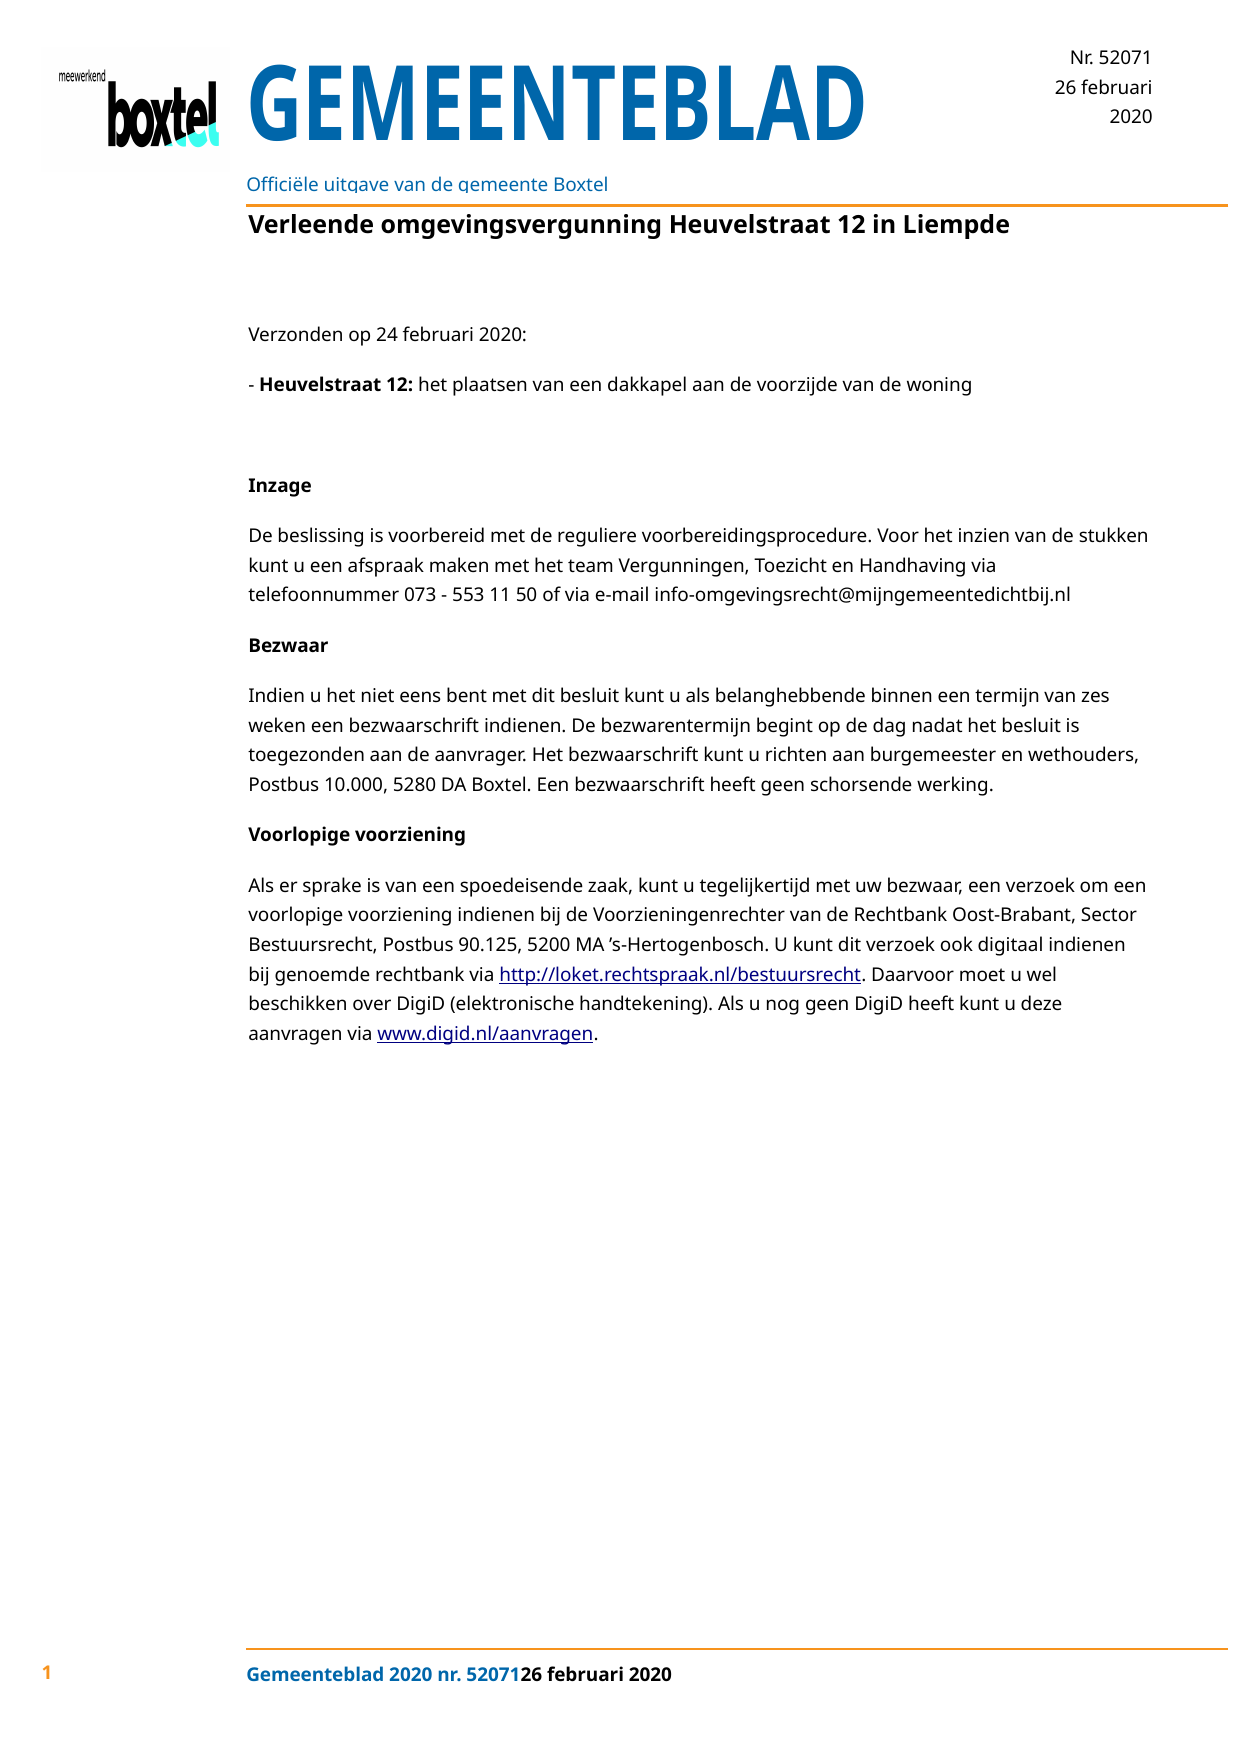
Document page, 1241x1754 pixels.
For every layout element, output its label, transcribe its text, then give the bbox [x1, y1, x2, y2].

text Verzonden op 24 februari 2020: [248, 321, 1152, 346]
text De beslissing is voorbereid met de reguliere voorbereidingsprocedure. Voor het inzien van de stukken kunt u een afspraak maken met het team Vergunningen, Toezicht en Handhaving via telefoonnummer 073 - 553 11 50 of via e-mail info-omgevingsrecht@mijngemeentedichtbij.nl [248, 522, 1152, 607]
text Voorlopige voorziening [248, 822, 1152, 847]
text Verleende omgevingsvergunning Heuvelstraat 12 in Liempde [248, 207, 1152, 241]
text Als er sprake is van een spoedeisende zaak, kunt u tegelijkertijd met uw bezwaar, een verzoek om een voorlopige voorziening indienen bij de Voorzieningenrechter van de Rechtbank Oost-Brabant, Sector Bestuursrecht, Postbus 90.125, 5200 MA ’s-Hertogenbosch. U kunt dit verzoek ook digitaal indienen bij genoemde rechtbank via http://loket.rechtspraak.nl/bestuursrecht. Daarvoor moet u wel beschikken over DigiD (elektronische handtekening). Als u nog geen DigiD heeft kunt u deze aanvragen via www.digid.nl/aanvragen. [248, 872, 1152, 1046]
text - Heuvelstraat 12: het plaatsen van een dakkapel aan de voorzijde van de woning [248, 371, 1152, 397]
text Indien u het niet eens bent met dit besluit kunt u als belanghebbende binnen een termijn van zes weken een bezwaarschrift indienen. De bezwarentermijn begint op de dag nadat het besluit is toegezonden aan de aanvrager. Het bezwaarschrift kunt u richten aan burgemeester en wethouders, Postbus 10.000, 5280 DA Boxtel. Een bezwaarschrift heeft geen schorsende werking. [248, 682, 1152, 797]
text Bezwaar [248, 632, 1152, 658]
text Inzage [248, 472, 1152, 498]
picture [41, 47, 231, 172]
